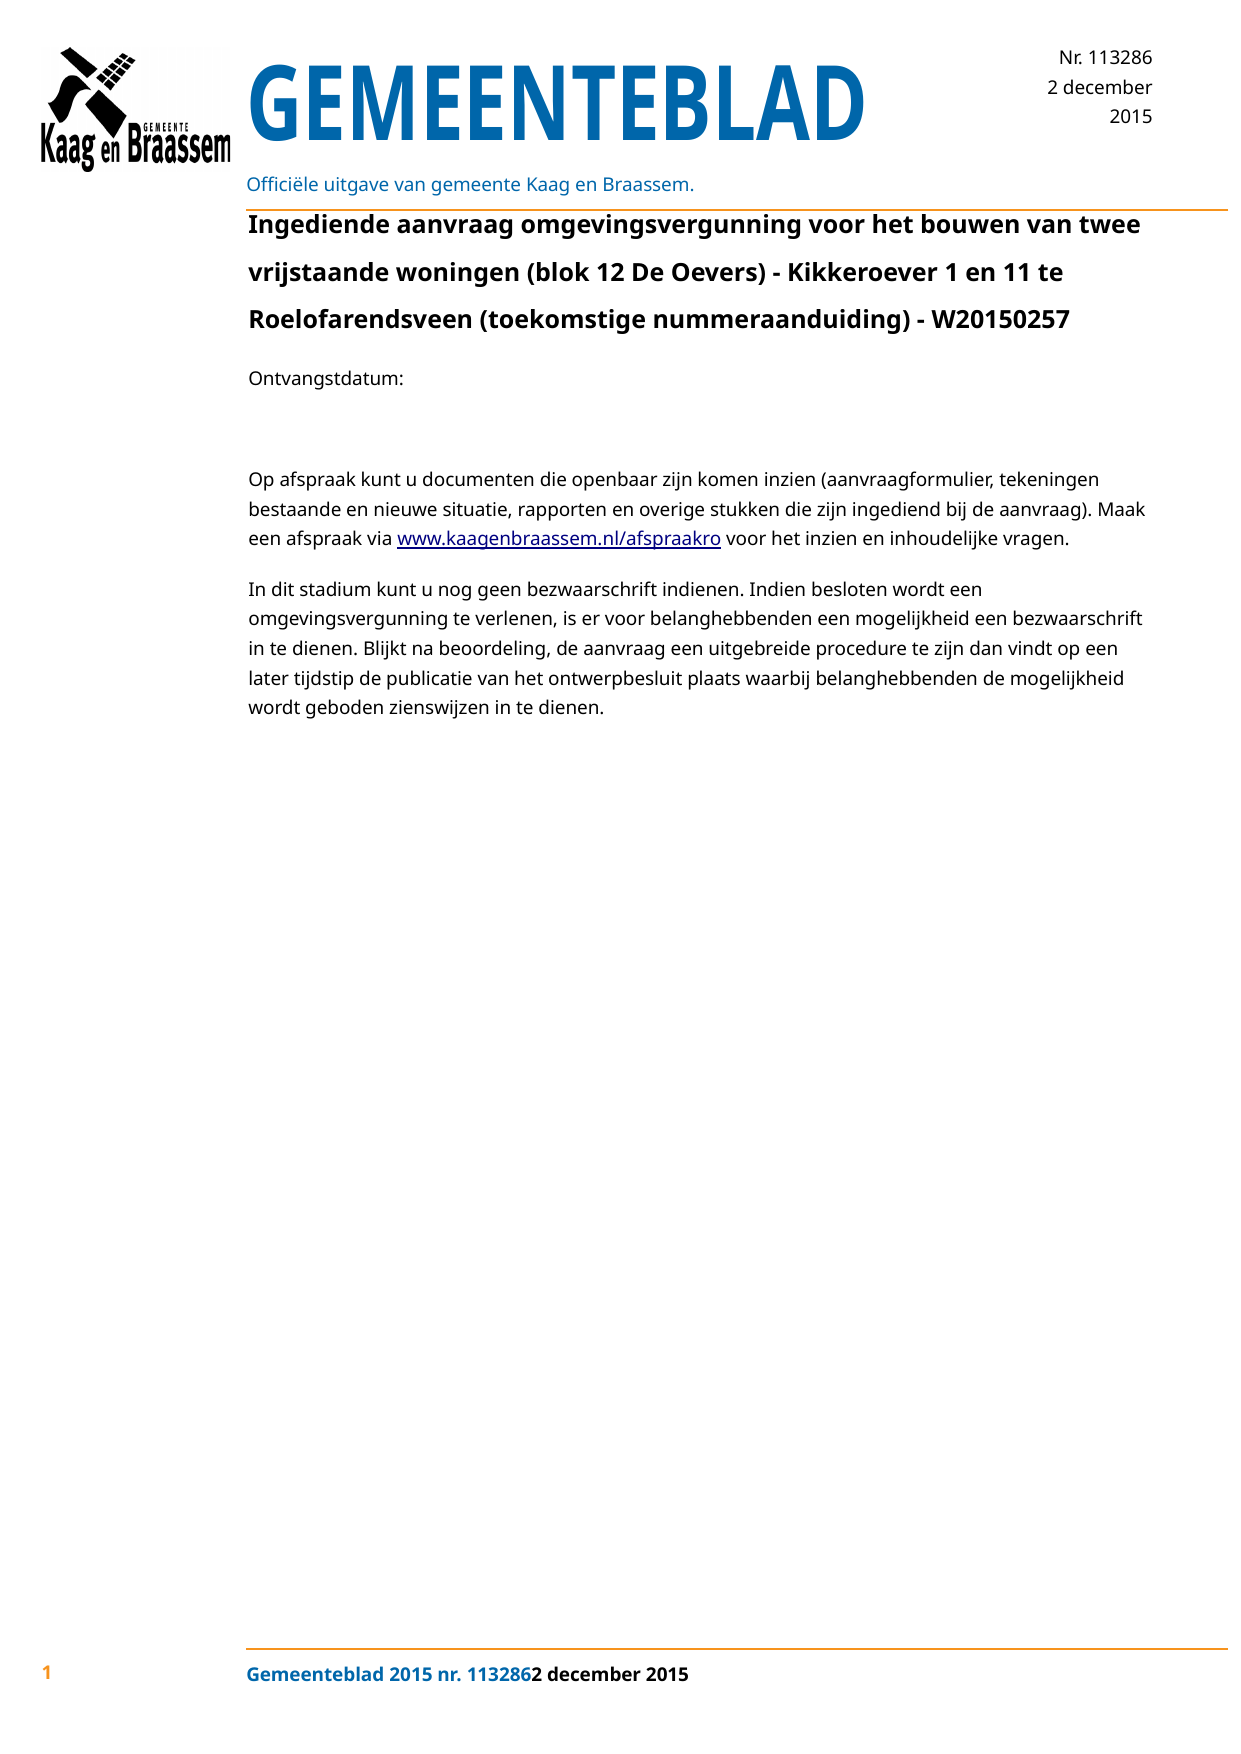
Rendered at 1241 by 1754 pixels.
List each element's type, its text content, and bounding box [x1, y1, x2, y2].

text Ontvangstdatum: [248, 366, 1152, 391]
text Op afspraak kunt u documenten die openbaar zijn komen inzien (aanvraagformulier, tekeningen bestaande en nieuwe situatie, rapporten en overige stukken die zijn ingediend bij de aanvraag). Maak een afspraak via www.kaagenbraassem.nl/afspraakro voor het inzien en inhoudelijke vragen. [248, 466, 1152, 551]
text Ingediende aanvraag omgevingsvergunning voor het bouwen van twee vrijstaande woningen (blok 12 De Oevers) - Kikkeroever 1 en 11 te Roelofarendsveen (toekomstige nummeraanduiding) - W20150257 [248, 211, 1152, 336]
text In dit stadium kunt u nog geen bezwaarschrift indienen. Indien besloten wordt een omgevingsvergunning te verlenen, is er voor belanghebbenden een mogelijkheid een bezwaarschrift in te dienen. Blijkt na beoordeling, de aanvraag een uitgebreide procedure te zijn dan vindt op een later tijdstip de publicatie van het ontwerpbesluit plaats waarbij belanghebbenden de mogelijkheid wordt geboden zienswijzen in te dienen. [248, 576, 1152, 720]
picture [41, 47, 231, 172]
